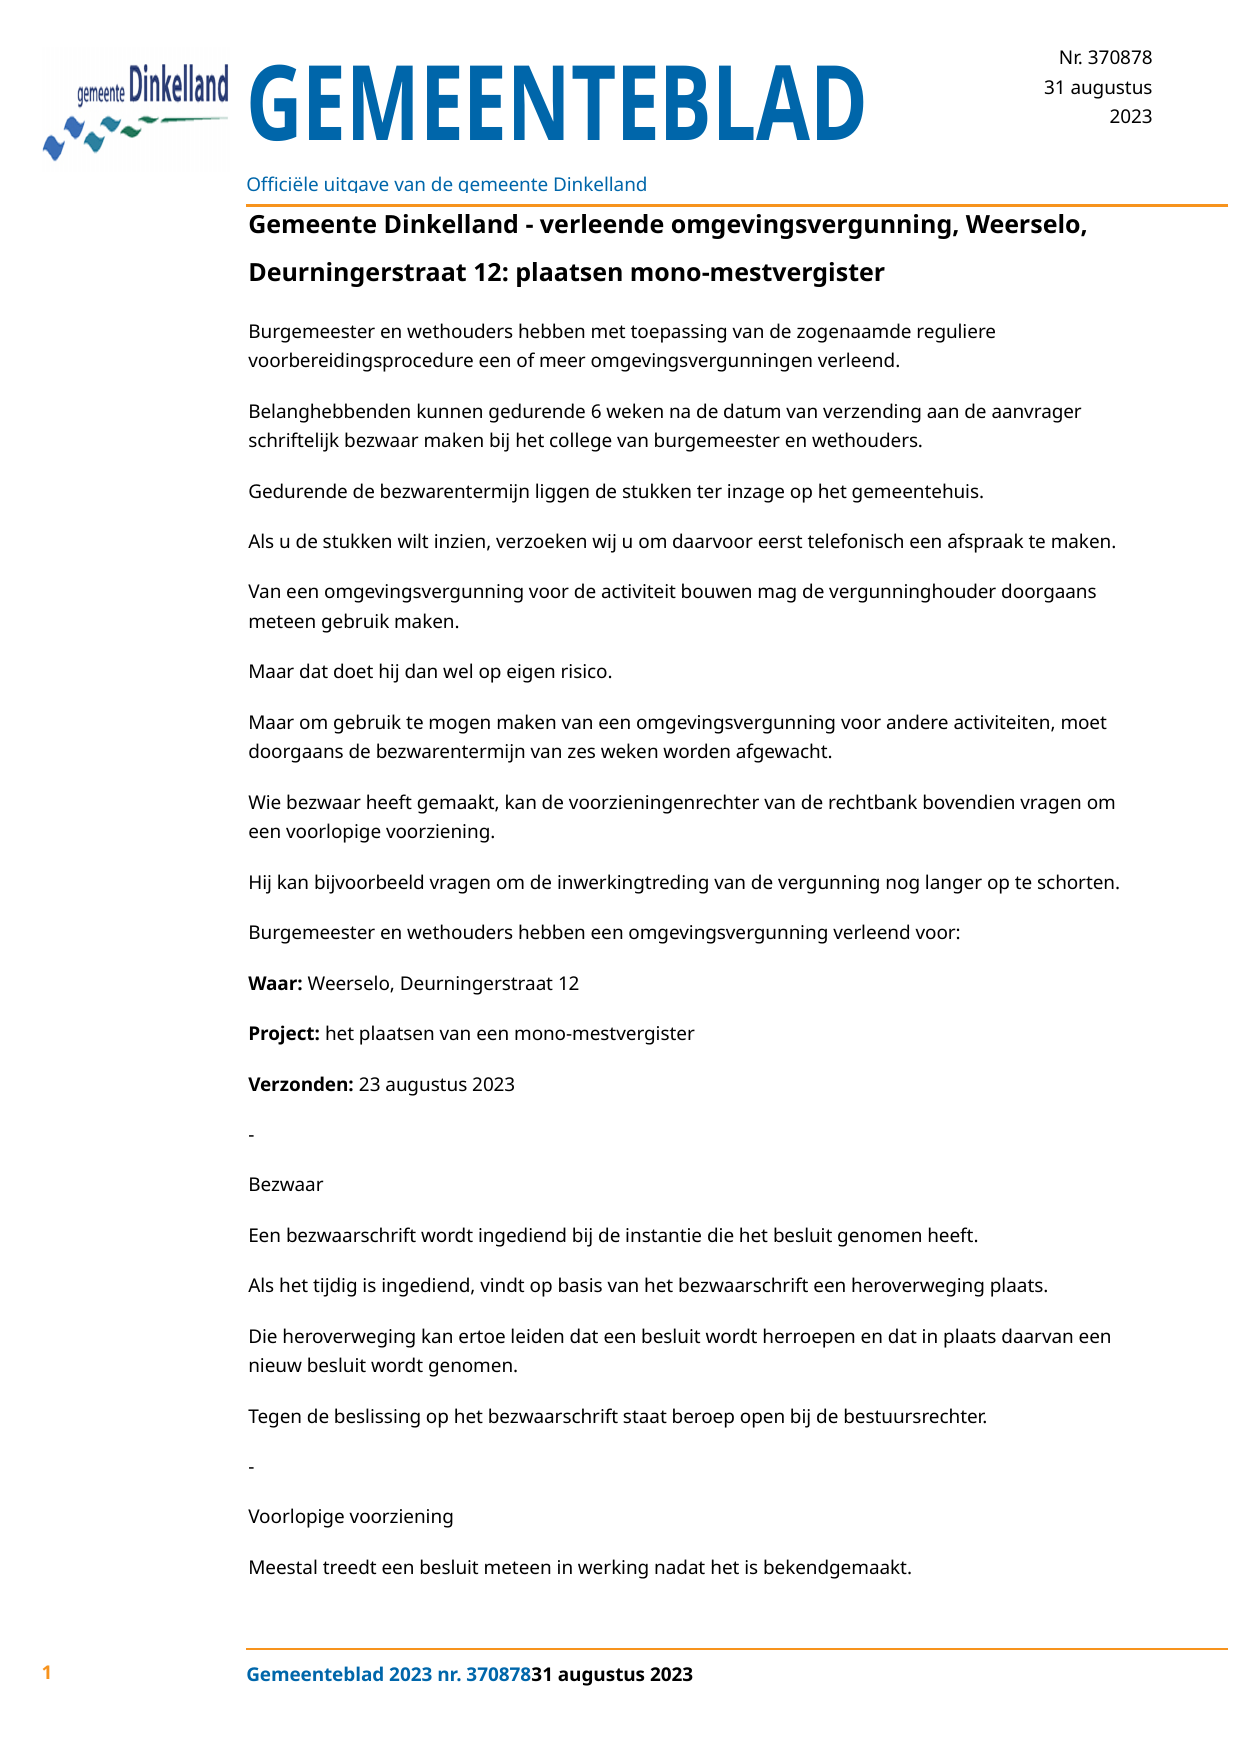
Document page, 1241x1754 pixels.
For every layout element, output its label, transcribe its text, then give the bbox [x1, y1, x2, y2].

text Maar om gebruik te mogen maken van een omgevingsvergunning voor andere activiteiten, moet doorgaans de bezwarentermijn van zes weken worden afgewacht. [248, 709, 1152, 764]
text Als u de stukken wilt inzien, verzoeken wij u om daarvoor eerst telefonisch een afspraak te maken. [248, 528, 1152, 554]
text Verzonden: 23 augustus 2023 [248, 1071, 1152, 1097]
text Een bezwaarschrift wordt ingediend bij de instantie die het besluit genomen heeft. [248, 1222, 1152, 1248]
text Project: het plaatsen van een mono-mestvergister [248, 1020, 1152, 1046]
text Gemeente Dinkelland - verleende omgevingsvergunning, Weerselo, Deurningerstraat 12: plaatsen mono-mestvergister [248, 207, 1152, 288]
text - [248, 1453, 1152, 1479]
text Wie bezwaar heeft gemaakt, kan de voorzieningenrechter van de rechtbank bovendien vragen om een voorlopige voorziening. [248, 789, 1152, 844]
text Hij kan bijvoorbeeld vragen om de inwerkingtreding van de vergunning nog langer op te schorten. [248, 869, 1152, 895]
text Belanghebbenden kunnen gedurende 6 weken na de datum van verzending aan de aanvrager schriftelijk bezwaar maken bij het college van burgemeester en wethouders. [248, 398, 1152, 453]
picture [41, 47, 231, 172]
text Burgemeester en wethouders hebben een omgevingsvergunning verleend voor: [248, 919, 1152, 945]
text Burgemeester en wethouders hebben met toepassing van de zogenaamde reguliere voorbereidingsprocedure een of meer omgevingsvergunningen verleend. [248, 318, 1152, 373]
text Van een omgevingsvergunning voor de activiteit bouwen mag de vergunninghouder doorgaans meteen gebruik maken. [248, 579, 1152, 634]
text Meestal treedt een besluit meteen in werking nadat het is bekendgemaakt. [248, 1554, 1152, 1580]
text Gedurende de bezwarentermijn liggen de stukken ter inzage op het gemeentehuis. [248, 478, 1152, 504]
text - [248, 1121, 1152, 1147]
text Als het tijdig is ingediend, vindt op basis van het bezwaarschrift een heroverweging plaats. [248, 1272, 1152, 1298]
text Maar dat doet hij dan wel op eigen risico. [248, 659, 1152, 684]
text Tegen de beslissing op het bezwaarschrift staat beroep open bij de bestuursrechter. [248, 1403, 1152, 1429]
text Die heroverweging kan ertoe leiden dat een besluit wordt herroepen en dat in plaats daarvan een nieuw besluit wordt genomen. [248, 1323, 1152, 1378]
text Bezwaar [248, 1172, 1152, 1197]
text Waar: Weerselo, Deurningerstraat 12 [248, 970, 1152, 996]
text Voorlopige voorziening [248, 1504, 1152, 1529]
